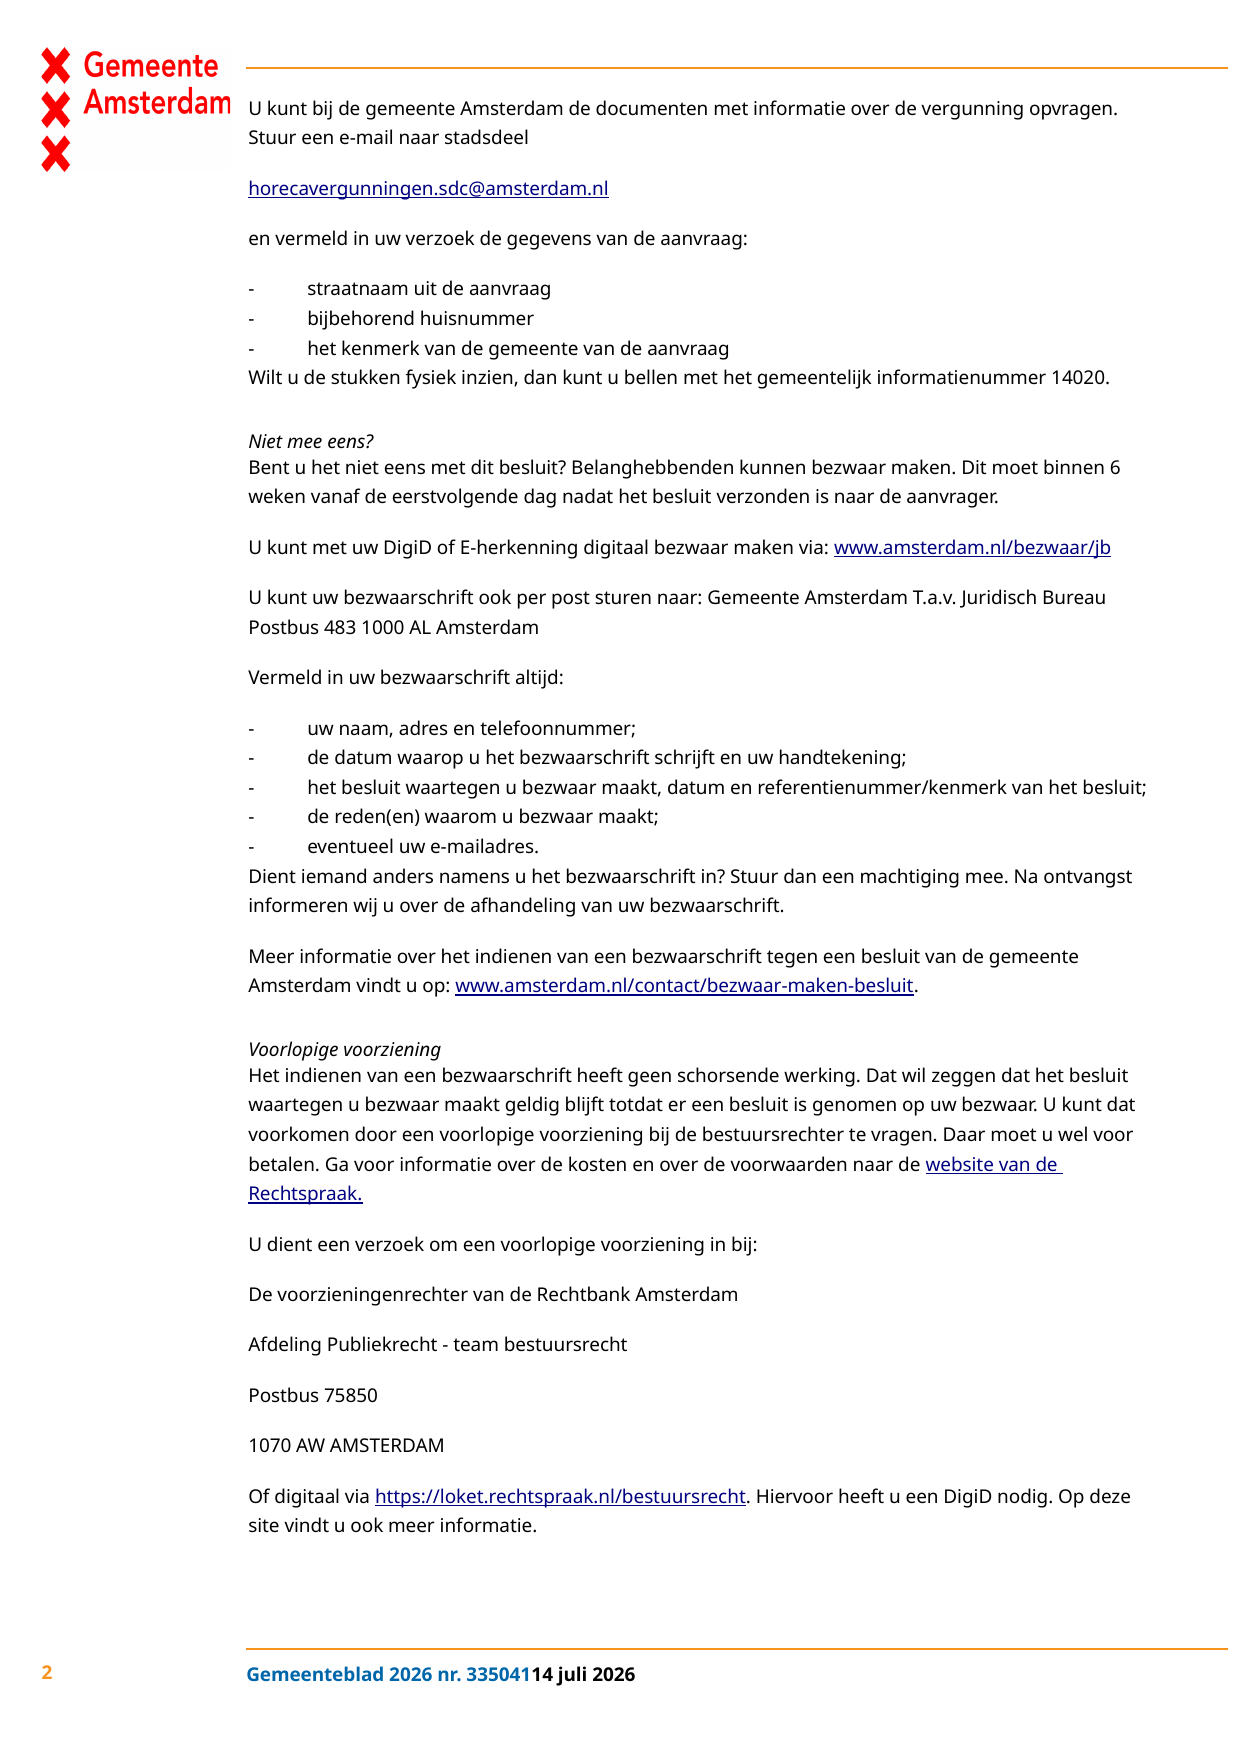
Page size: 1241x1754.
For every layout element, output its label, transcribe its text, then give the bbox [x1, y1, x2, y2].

text horecavergunningen.sdc@amsterdam.nl [248, 175, 1152, 201]
text Meer informatie over het indienen van een bezwaarschrift tegen een besluit van de gemeente Amsterdam vindt u op: www.amsterdam.nl/contact/bezwaar-maken-besluit. [248, 943, 1152, 998]
list bijbehorend huisnummer [248, 305, 1152, 331]
text 1070 AW AMSTERDAM [248, 1432, 1152, 1458]
list de reden(en) waarom u bezwaar maakt; [248, 804, 1152, 829]
picture [41, 47, 231, 172]
list straatnaam uit de aanvraag [248, 276, 1152, 301]
text U kunt met uw DigiD of E-herkenning digitaal bezwaar maken via: www.amsterdam.nl/bezwaar/jb [248, 534, 1152, 560]
list het besluit waartegen u bezwaar maakt, datum en referentienummer/kenmerk van het besluit; [248, 774, 1152, 800]
text Niet mee eens? [248, 428, 1152, 454]
text Bent u het niet eens met dit besluit? Belanghebbenden kunnen bezwaar maken. Dit moet binnen 6 weken vanaf de eerstvolgende dag nadat het besluit verzonden is naar de aanvrager. [248, 454, 1152, 509]
text U kunt bij de gemeente Amsterdam de documenten met informatie over de vergunning opvragen. Stuur een e-mail naar stadsdeel [248, 95, 1152, 150]
text en vermeld in uw verzoek de gegevens van de aanvraag: [248, 225, 1152, 251]
text Dient iemand anders namens u het bezwaarschrift in? Stuur dan een machtiging mee. Na ontvangst informeren wij u over de afhandeling van uw bezwaarschrift. [248, 863, 1152, 918]
text U dient een verzoek om een voorlopige voorziening in bij: [248, 1231, 1152, 1257]
list het kenmerk van de gemeente van de aanvraag [248, 335, 1152, 361]
text Afdeling Publiekrecht - team bestuursrecht [248, 1332, 1152, 1357]
text Wilt u de stukken fysiek inzien, dan kunt u bellen met het gemeentelijk informatienummer 14020. [248, 364, 1152, 390]
text Vermeld in uw bezwaarschrift altijd: [248, 664, 1152, 690]
text Of digitaal via https://loket.rechtspraak.nl/bestuursrecht. Hiervoor heeft u een DigiD nodig. Op deze site vindt u ook meer informatie. [248, 1483, 1152, 1538]
text U kunt uw bezwaarschrift ook per post sturen naar: Gemeente Amsterdam T.a.v. Juridisch Bureau Postbus 483 1000 AL Amsterdam [248, 584, 1152, 640]
text Voorlopige voorziening [248, 1036, 1152, 1062]
list uw naam, adres en telefoonnummer; [248, 715, 1152, 741]
text De voorzieningenrechter van de Rechtbank Amsterdam [248, 1281, 1152, 1307]
text Het indienen van een bezwaarschrift heeft geen schorsende werking. Dat wil zeggen dat het besluit waartegen u bezwaar maakt geldig blijft totdat er een besluit is genomen op uw bezwaar. U kunt dat voorkomen door een voorlopige voorziening bij de bestuursrechter te vragen. Daar moet u wel voor betalen. Ga voor informatie over de kosten en over de voorwaarden naar de website van de Rechtspraak. [248, 1062, 1152, 1206]
list eventueel uw e-mailadres. [248, 833, 1152, 859]
text Postbus 75850 [248, 1382, 1152, 1408]
list de datum waarop u het bezwaarschrift schrijft en uw handtekening; [248, 744, 1152, 770]
